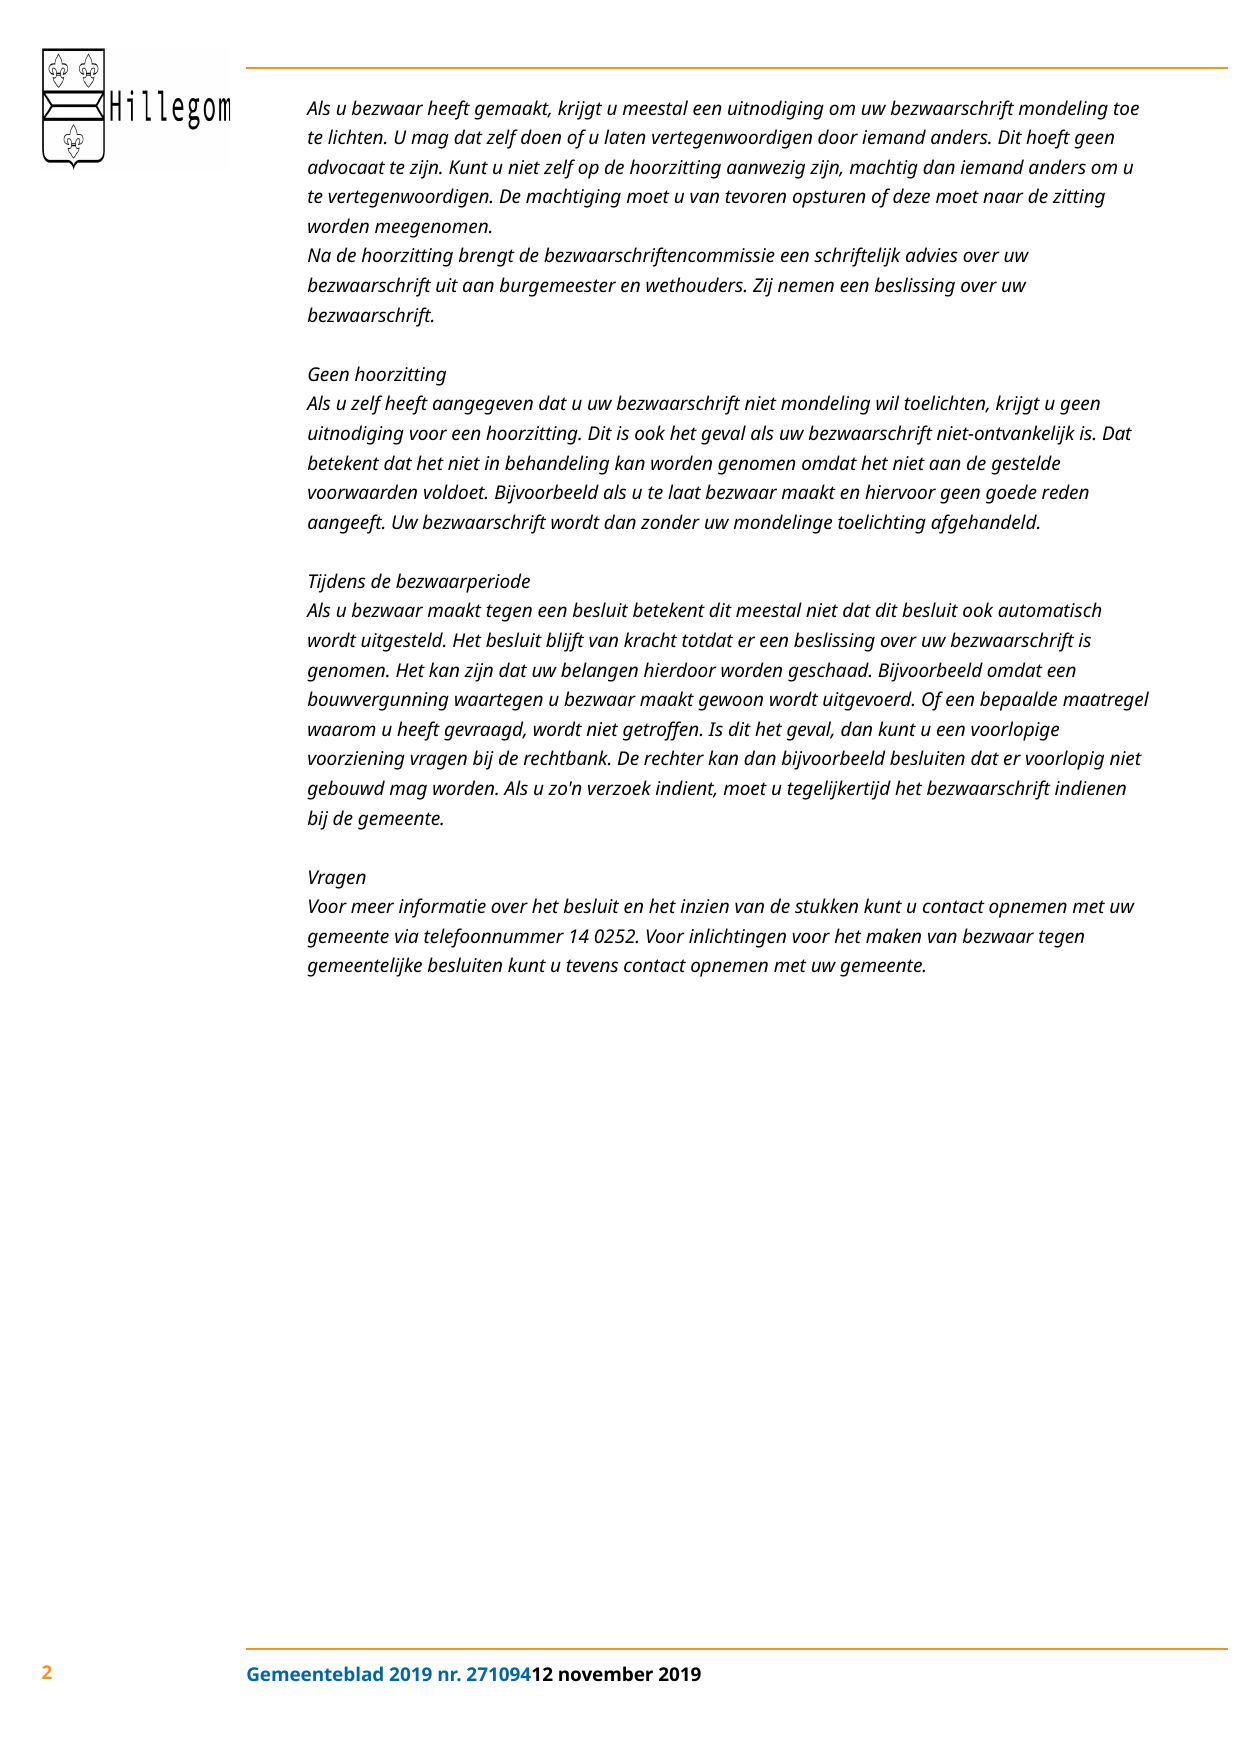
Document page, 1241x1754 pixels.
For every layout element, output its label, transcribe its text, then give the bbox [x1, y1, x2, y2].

list Als u zelf heeft aangegeven dat u uw bezwaarschrift niet mondeling wil toelichten, krijgt u geen uitnodiging voor een hoorzitting. Dit is ook het geval als uw bezwaarschrift niet-ontvankelijk is. Dat betekent dat het niet in behandeling kan worden genomen omdat het niet aan de gestelde voorwaarden voldoet. Bijvoorbeeld als u te laat bezwaar maakt en hiervoor geen goede reden aangeeft. Uw bezwaarschrift wordt dan zonder uw mondelinge toelichting afgehandeld. [248, 391, 1152, 535]
list Als u bezwaar heeft gemaakt, krijgt u meestal een uitnodiging om uw bezwaarschrift mondeling toe te lichten. U mag dat zelf doen of u laten vertegenwoordigen door iemand anders. Dit hoeft geen advocaat te zijn. Kunt u niet zelf op de hoorzitting aanwezig zijn, machtig dan iemand anders om u te vertegenwoordigen. De machtiging moet u van tevoren opsturen of deze moet naar de zitting worden meegenomen. [248, 95, 1152, 239]
list Voor meer informatie over het besluit en het inzien van de stukken kunt u contact opnemen met uw gemeente via telefoonnummer 14 0252. Voor inlichtingen voor het maken van bezwaar tegen gemeentelijke besluiten kunt u tevens contact opnemen met uw gemeente. [248, 893, 1152, 978]
list Als u bezwaar maakt tegen een besluit betekent dit meestal niet dat dit besluit ook automatisch wordt uitgesteld. Het besluit blijft van kracht totdat er een beslissing over uw bezwaarschrift is genomen. Het kan zijn dat uw belangen hierdoor worden geschaad. Bijvoorbeeld omdat een bouwvergunning waartegen u bezwaar maakt gewoon wordt uitgevoerd. Of een bepaalde maatregel waarom u heeft gevraagd, wordt niet getroffen. Is dit het geval, dan kunt u een voorlopige voorziening vragen bij de rechtbank. De rechter kan dan bijvoorbeeld besluiten dat er voorlopig niet gebouwd mag worden. Als u zo'n verzoek indient, moet u tegelijkertijd het bezwaarschrift indienen bij de gemeente. [248, 598, 1152, 831]
list Geen hoorzitting [248, 361, 1152, 387]
list Na de hoorzitting brengt de bezwaarschriftencommissie een schriftelijk advies over uw bezwaarschrift uit aan burgemeester en wethouders. Zij nemen een beslissing over uw bezwaarschrift. [248, 243, 1152, 328]
list Tijdens de bezwaarperiode [248, 568, 1152, 594]
list Vragen [248, 864, 1152, 890]
picture [41, 47, 231, 172]
